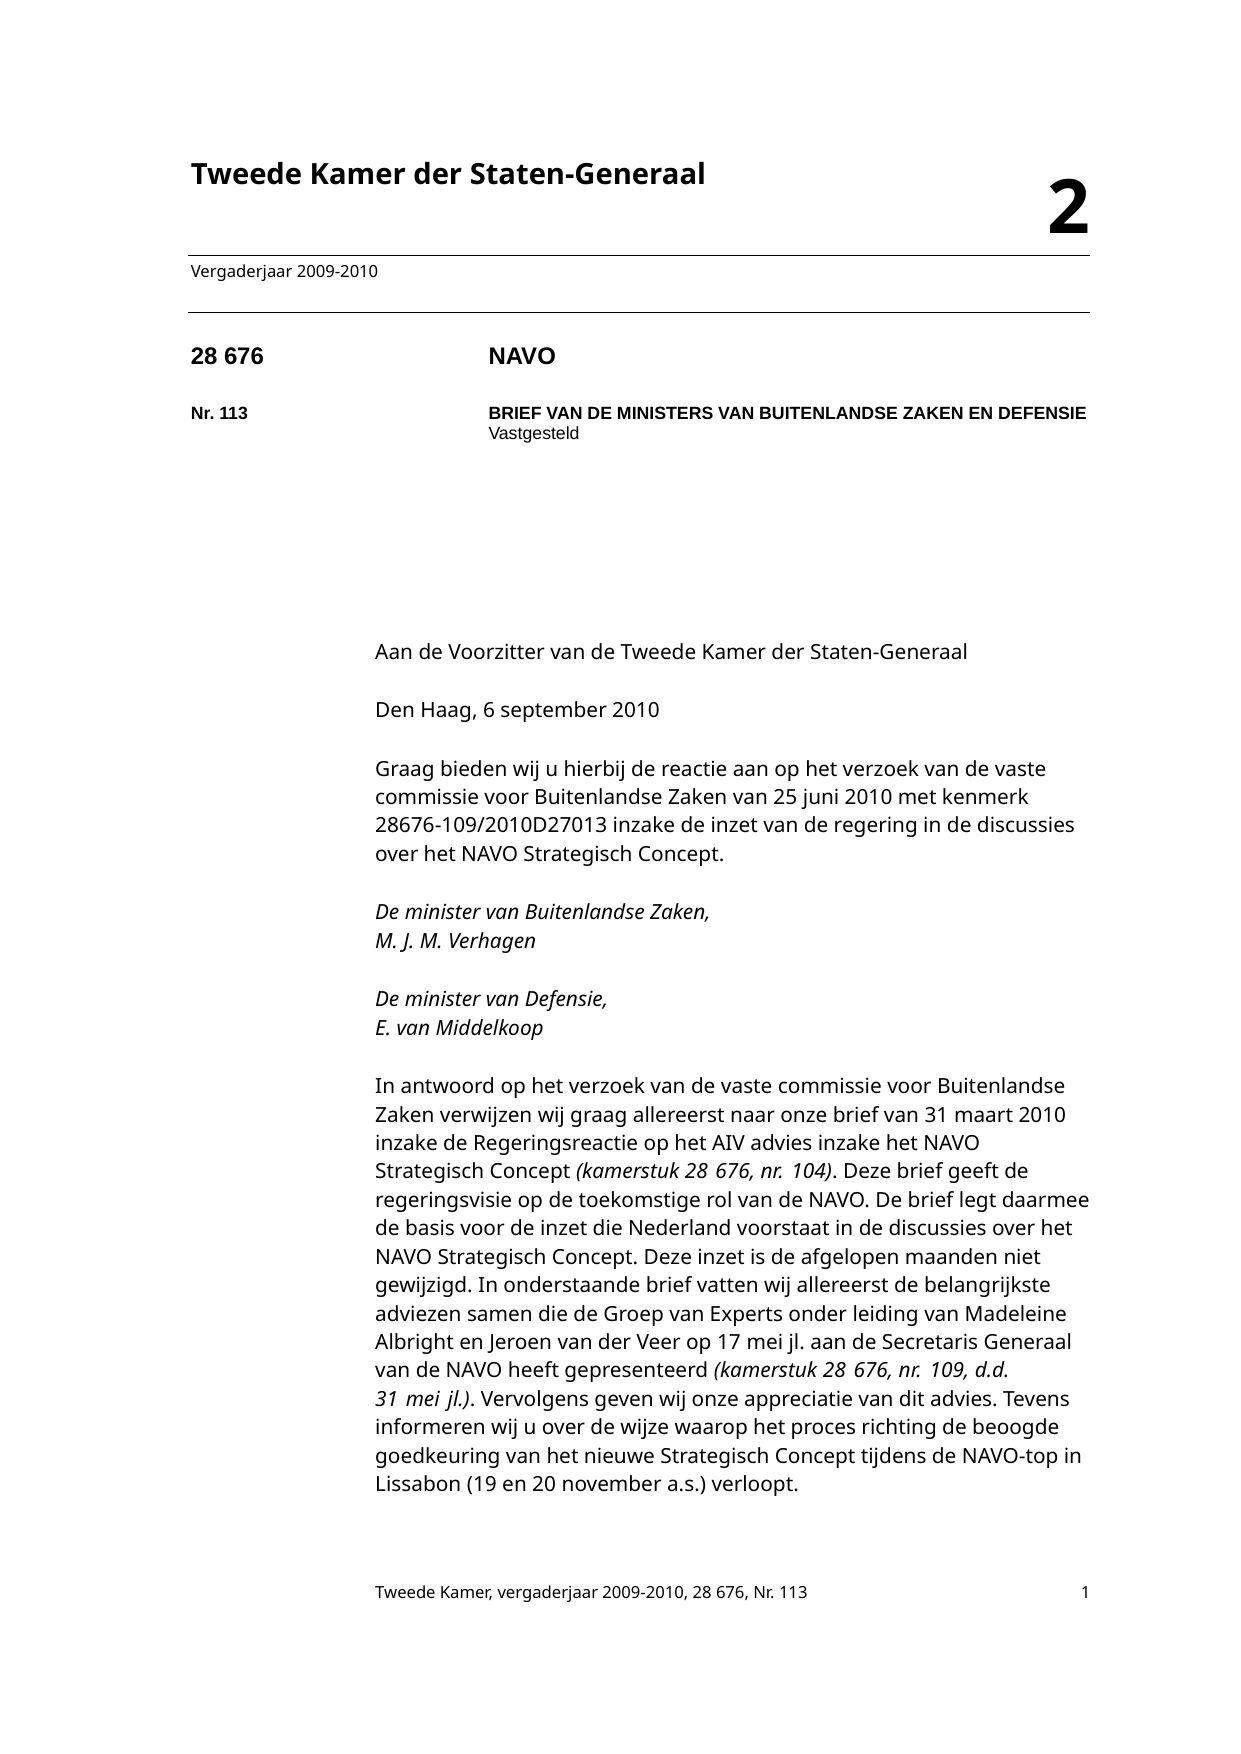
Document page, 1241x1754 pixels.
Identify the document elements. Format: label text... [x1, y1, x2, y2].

table_cell [485, 313, 1090, 339]
text Graag bieden wij u hierbij de reactie aan op het verzoek van de vaste commissie voor Buitenlandse Zaken van 25 juni 2010 met kenmerk 28676-109/2010D27013 inzake de inzet van de regering in de discussies over het NAVO Strategisch Concept. [375, 754, 1090, 867]
table_cell Nr. 113 [188, 399, 485, 518]
text Aan de Voorzitter van de Tweede Kamer der Staten-Generaal [375, 637, 1090, 665]
text E. van Middelkoop [375, 1013, 1090, 1041]
table_cell [485, 256, 1090, 312]
text De minister van Defensie, [375, 984, 1090, 1013]
table_cell 28 676 [188, 339, 485, 399]
table_header Tweede Kamer der Staten-Generaal [188, 150, 909, 255]
text De minister van Buitenlandse Zaken, [375, 897, 1090, 926]
text In antwoord op het verzoek van de vaste commissie voor Buitenlandse Zaken verwijzen wij graag allereerst naar onze brief van 31 maart 2010 inzake de Regeringsreactie op het AIV advies inzake het NAVO Strategisch Concept (kamerstuk 28 676, nr. 104). Deze brief geeft de regeringsvisie op de toekomstige rol van de NAVO. De brief legt daarmee de basis voor de inzet die Nederland voorstaat in de discussies over het NAVO Strategisch Concept. Deze inzet is de afgelopen maanden niet gewijzigd. In onderstaande brief vatten wij allereerst de belangrijkste adviezen samen die de Groep van Experts onder leiding van Madeleine Albright en Jeroen van der Veer op 17 mei jl. aan de Secretaris Generaal van de NAVO heeft gepresenteerd (kamerstuk 28 676, nr. 109, d.d. 31 mei jl.). Vervolgens geven wij onze appreciatie van dit advies. Tevens informeren wij u over de wijze waarop het proces richting de beoogde goedkeuring van het nieuwe Strategisch Concept tijdens de NAVO-top in Lissabon (19 en 20 november a.s.) verloopt. [375, 1071, 1090, 1498]
text M. J. M. Verhagen [375, 926, 1090, 954]
table_cell NAVO [485, 339, 1090, 399]
table_cell [188, 313, 485, 339]
text Den Haag, 6 september 2010 [375, 695, 1090, 724]
table_cell Vergaderjaar 2009-2010 [188, 256, 485, 312]
table_cell BRIEF VAN DE MINISTERS VAN BUITENLANDSE ZAKEN EN DEFENSIE Vastgesteld [485, 399, 1090, 518]
table_header 2 [910, 150, 1090, 255]
